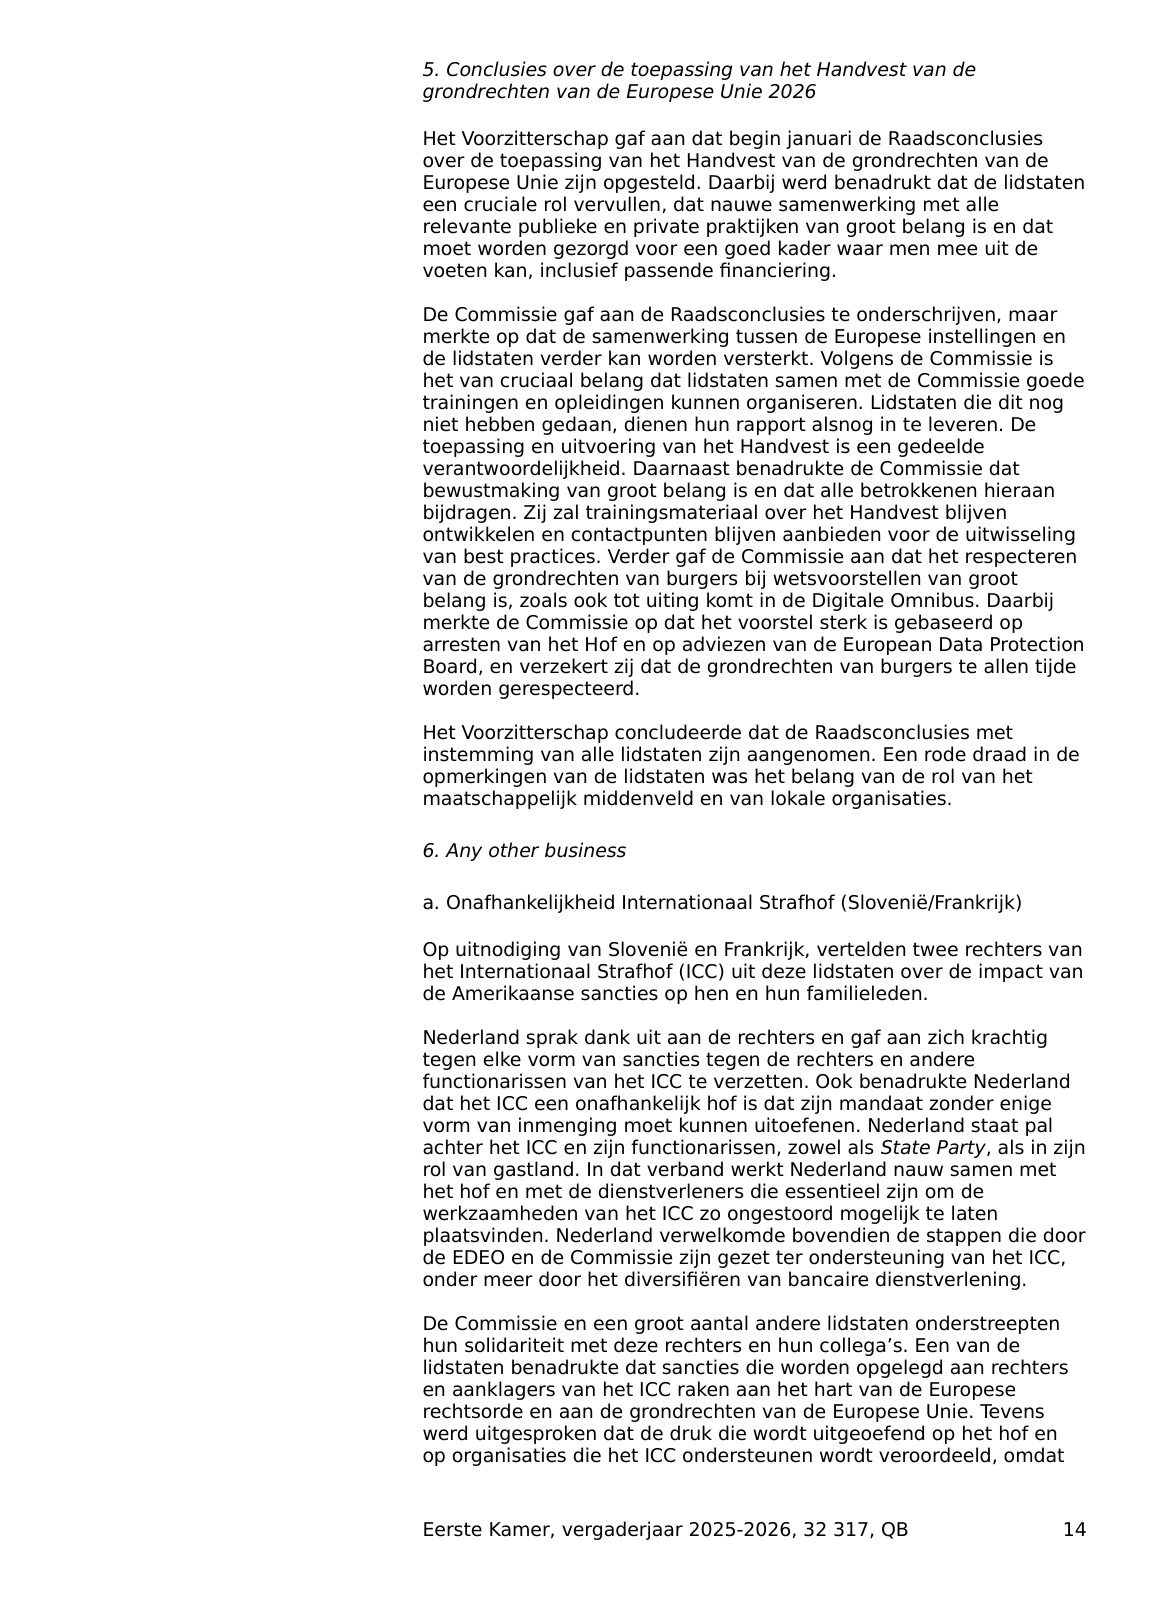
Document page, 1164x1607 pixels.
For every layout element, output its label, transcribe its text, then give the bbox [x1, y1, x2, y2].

subtitle 5. Conclusies over de toepassing van het Handvest van de grondrechten van de Europese Unie 2026 [422, 59, 1087, 103]
text De Commissie gaf aan de Raadsconclusies te onderschrijven, maar merkte op dat de samenwerking tussen de Europese instellingen en de lidstaten verder kan worden versterkt. Volgens de Commissie is het van cruciaal belang dat lidstaten samen met de Commissie goede trainingen en opleidingen kunnen organiseren. Lidstaten die dit nog niet hebben gedaan, dienen hun rapport alsnog in te leveren. De toepassing en uitvoering van het Handvest is een gedeelde verantwoordelijkheid. Daarnaast benadrukte de Commissie dat bewustmaking van groot belang is en dat alle betrokkenen hieraan bijdragen. Zij zal trainingsmateriaal over het Handvest blijven ontwikkelen en contactpunten blijven aanbieden voor de uitwisseling van best practices. Verder gaf de Commissie aan dat het respecteren van de grondrechten van burgers bij wetsvoorstellen van groot belang is, zoals ook tot uiting komt in de Digitale Omnibus. Daarbij merkte de Commissie op dat het voorstel sterk is gebaseerd op arresten van het Hof en op adviezen van de European Data Protection Board, en verzekert zij dat de grondrechten van burgers te allen tijde worden gerespecteerd. [422, 304, 1087, 700]
text Op uitnodiging van Slovenië en Frankrijk, vertelden twee rechters van het Internationaal Strafhof (ICC) uit deze lidstaten over de impact van de Amerikaanse sancties op hen en hun familieleden. [422, 939, 1087, 1005]
text Het Voorzitterschap gaf aan dat begin januari de Raadsconclusies over de toepassing van het Handvest van de grondrechten van de Europese Unie zijn opgesteld. Daarbij werd benadrukt dat de lidstaten een cruciale rol vervullen, dat nauwe samenwerking met alle relevante publieke en private praktijken van groot belang is en dat moet worden gezorgd voor een goed kader waar men mee uit de voeten kan, inclusief passende financiering. [422, 128, 1087, 282]
subtitle 6. Any other business [422, 840, 1087, 862]
text Nederland sprak dank uit aan de rechters en gaf aan zich krachtig tegen elke vorm van sancties tegen de rechters en andere functionarissen van het ICC te verzetten. Ook benadrukte Nederland dat het ICC een onafhankelijk hof is dat zijn mandaat zonder enige vorm van inmenging moet kunnen uitoefenen. Nederland staat pal achter het ICC en zijn functionarissen, zowel als State Party, als in zijn rol van gastland. In dat verband werkt Nederland nauw samen met het hof en met de dienstverleners die essentieel zijn om de werkzaamheden van het ICC zo ongestoord mogelijk te laten plaatsvinden. Nederland verwelkomde bovendien de stappen die door de EDEO en de Commissie zijn gezet ter ondersteuning van het ICC, onder meer door het diversifiëren van bancaire dienstverlening. [422, 1027, 1087, 1291]
text De Commissie en een groot aantal andere lidstaten onderstreepten hun solidariteit met deze rechters en hun collega’s. Een van de lidstaten benadrukte dat sancties die worden opgelegd aan rechters en aanklagers van het ICC raken aan het hart van de Europese rechtsorde en aan de grondrechten van de Europese Unie. Tevens werd uitgesproken dat de druk die wordt uitgeoefend op het hof en op organisaties die het ICC ondersteunen wordt veroordeeld, omdat [422, 1313, 1087, 1467]
text Het Voorzitterschap concludeerde dat de Raadsconclusies met instemming van alle lidstaten zijn aangenomen. Een rode draad in de opmerkingen van de lidstaten was het belang van de rol van het maatschappelijk middenveld en van lokale organisaties. [422, 722, 1087, 810]
subtitle a. Onafhankelijkheid Internationaal Strafhof (Slovenië/Frankrijk) [422, 892, 1087, 914]
